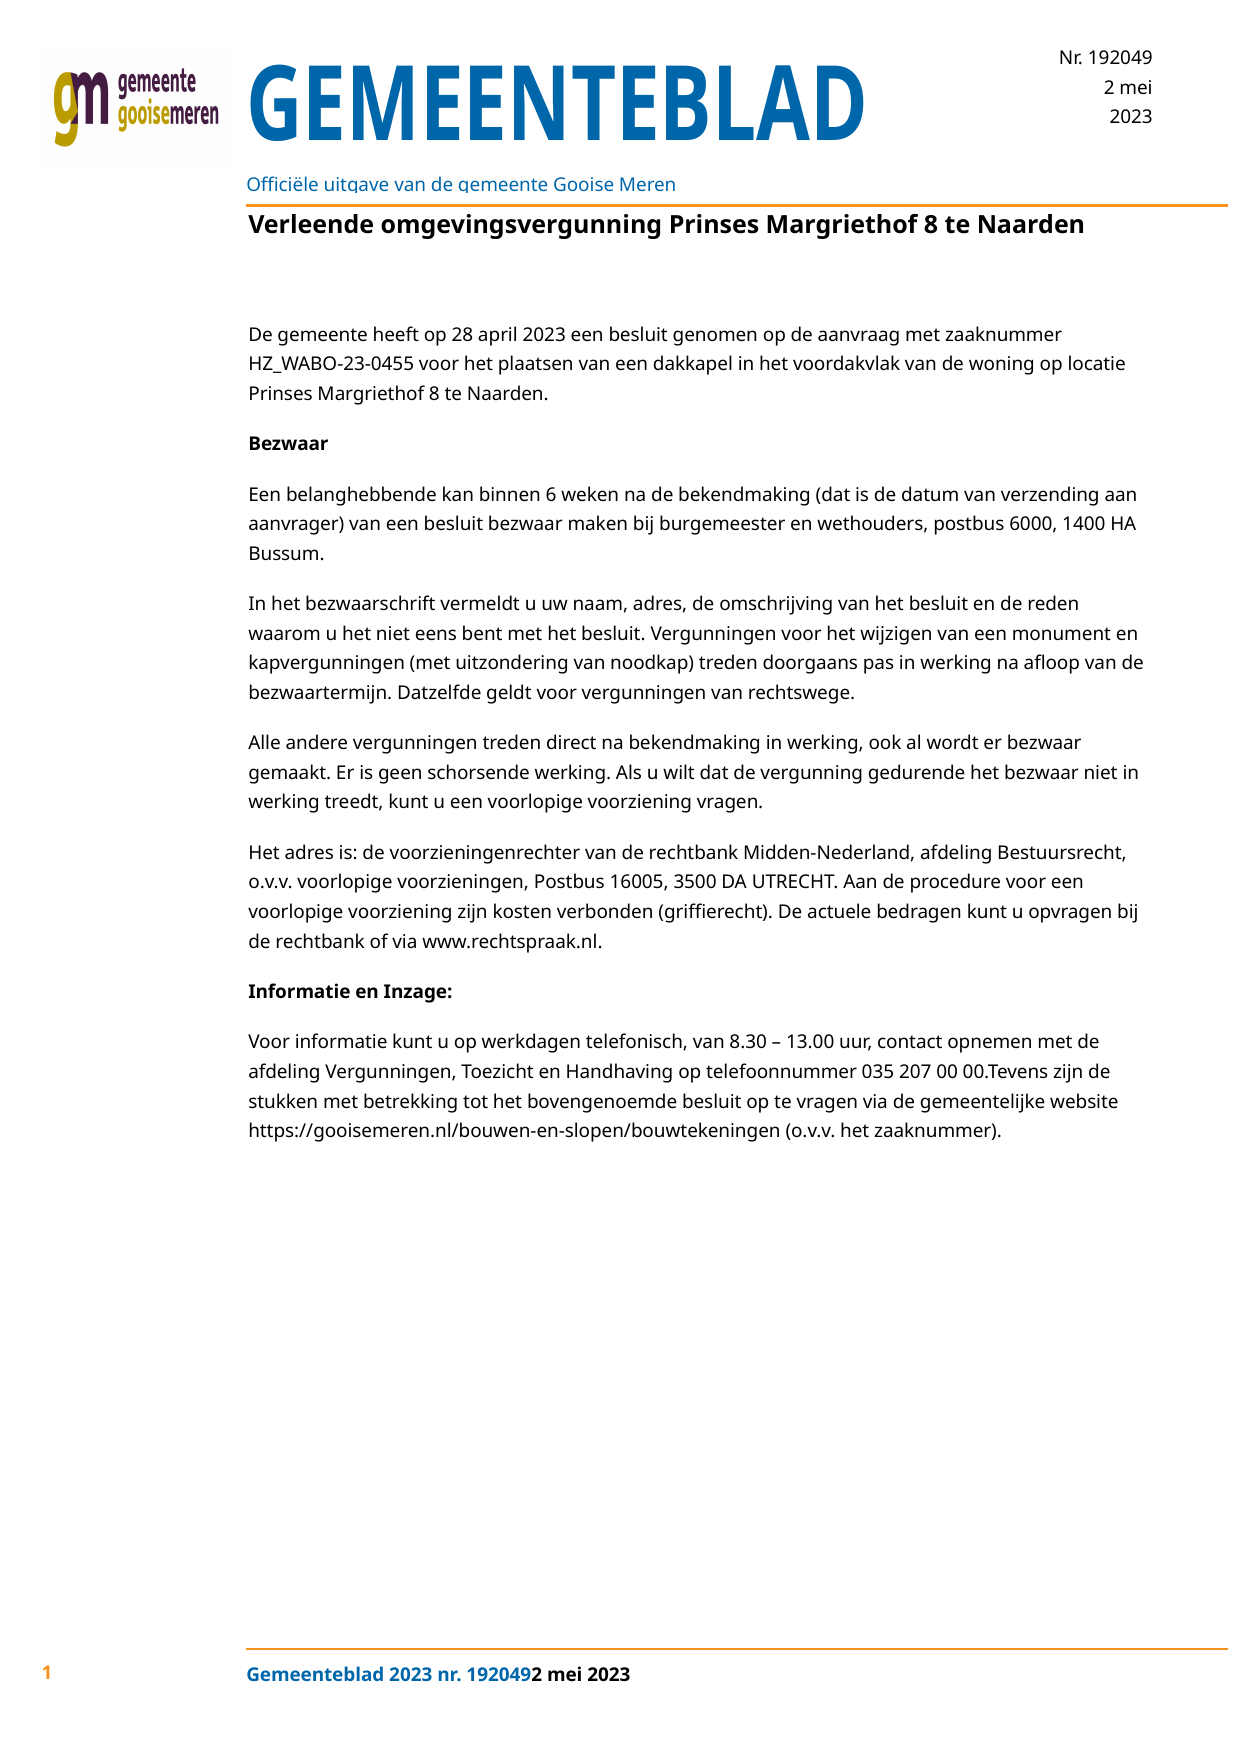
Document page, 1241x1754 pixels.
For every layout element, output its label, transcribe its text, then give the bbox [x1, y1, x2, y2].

text Informatie en Inzage: [248, 978, 1152, 1004]
text Voor informatie kunt u op werkdagen telefonisch, van 8.30 – 13.00 uur, contact opnemen met de afdeling Vergunningen, Toezicht en Handhaving op telefoonnummer 035 207 00 00.Tevens zijn de stukken met betrekking tot het bovengenoemde besluit op te vragen via de gemeentelijke website https://gooisemeren.nl/bouwen-en-slopen/bouwtekeningen (o.v.v. het zaaknummer). [248, 1029, 1152, 1143]
text In het bezwaarschrift vermeldt u uw naam, adres, de omschrijving van het besluit en de reden waarom u het niet eens bent met het besluit. Vergunningen voor het wijzigen van een monument en kapvergunningen (met uitzondering van noodkap) treden doorgaans pas in werking na afloop van de bezwaartermijn. Datzelfde geldt voor vergunningen van rechtswege. [248, 590, 1152, 705]
text Bezwaar [248, 430, 1152, 456]
text De gemeente heeft op 28 april 2023 een besluit genomen op de aanvraag met zaaknummer HZ_WABO-23-0455 voor het plaatsen van een dakkapel in het voordakvlak van de woning op locatie Prinses Margriethof 8 te Naarden. [248, 321, 1152, 406]
text Het adres is: de voorzieningenrechter van de rechtbank Midden-Nederland, afdeling Bestuursrecht, o.v.v. voorlopige voorzieningen, Postbus 16005, 3500 DA UTRECHT. Aan de procedure voor een voorlopige voorziening zijn kosten verbonden (griffierecht). De actuele bedragen kunt u opvragen bij de rechtbank of via www.rechtspraak.nl. [248, 839, 1152, 953]
text Verleende omgevingsvergunning Prinses Margriethof 8 te Naarden [248, 207, 1152, 241]
picture [41, 47, 231, 172]
text Een belanghebbende kan binnen 6 weken na de bekendmaking (dat is de datum van verzending aan aanvrager) van een besluit bezwaar maken bij burgemeester en wethouders, postbus 6000, 1400 HA Bussum. [248, 481, 1152, 566]
text Alle andere vergunningen treden direct na bekendmaking in werking, ook al wordt er bezwaar gemaakt. Er is geen schorsende werking. Als u wilt dat de vergunning gedurende het bezwaar niet in werking treedt, kunt u een voorlopige voorziening vragen. [248, 729, 1152, 814]
